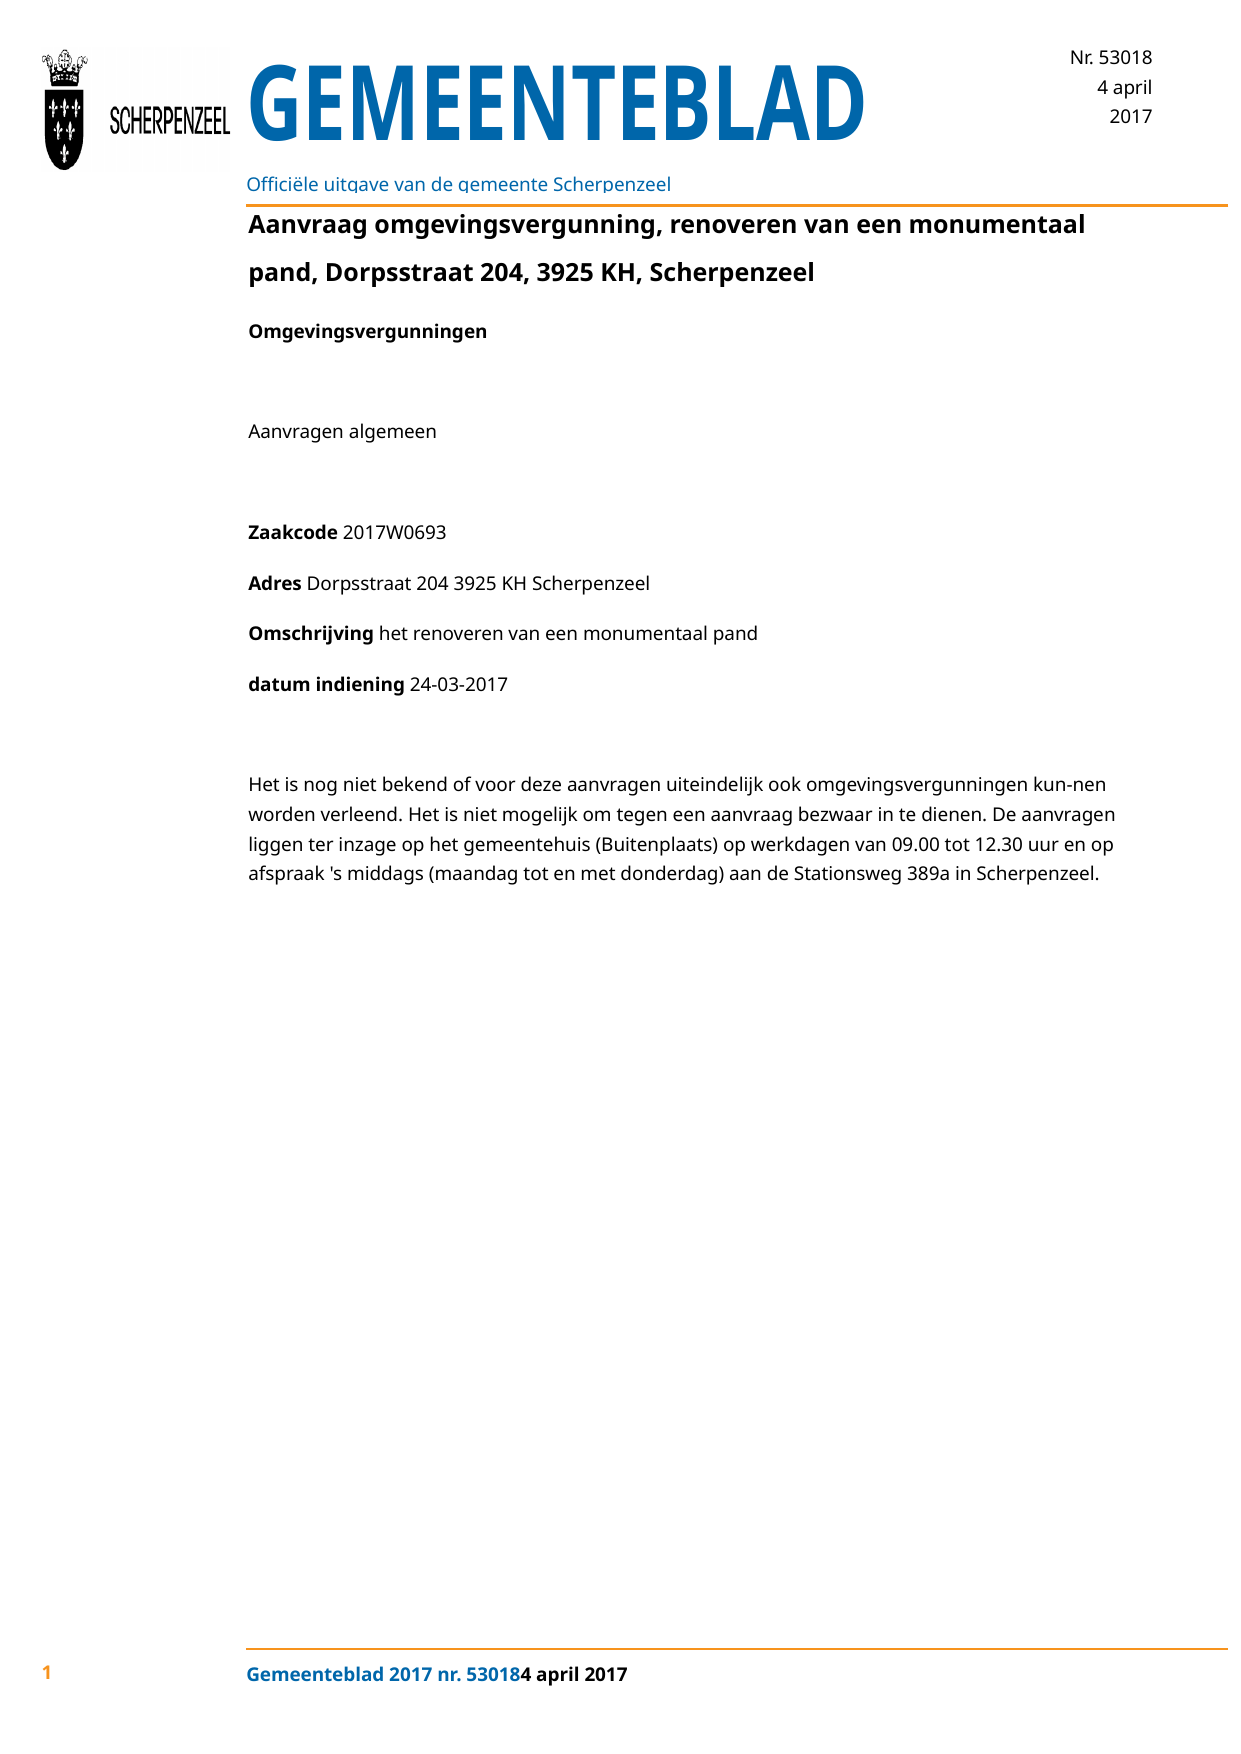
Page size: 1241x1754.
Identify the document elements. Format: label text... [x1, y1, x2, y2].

text Omgevingsvergunningen [248, 318, 1152, 344]
text Aanvraag omgevingsvergunning, renoveren van een monumentaal pand, Dorpsstraat 204, 3925 KH, Scherpenzeel [248, 207, 1152, 288]
picture [41, 47, 231, 172]
text datum indiening 24-03-2017 [248, 671, 1152, 697]
text Adres Dorpsstraat 204 3925 KH Scherpenzeel [248, 570, 1152, 596]
text Omschrijving het renoveren van een monumentaal pand [248, 620, 1152, 646]
text Aanvragen algemeen [248, 419, 1152, 444]
text Het is nog niet bekend of voor deze aanvragen uiteindelijk ook omgevingsvergunningen kun-nen worden verleend. Het is niet mogelijk om tegen een aanvraag bezwaar in te dienen. De aanvragen liggen ter inzage op het gemeentehuis (Buitenplaats) op werkdagen van 09.00 tot 12.30 uur en op afspraak 's middags (maandag tot en met donderdag) aan de Stationsweg 389a in Scherpenzeel. [248, 772, 1152, 886]
text Zaakcode 2017W0693 [248, 519, 1152, 545]
